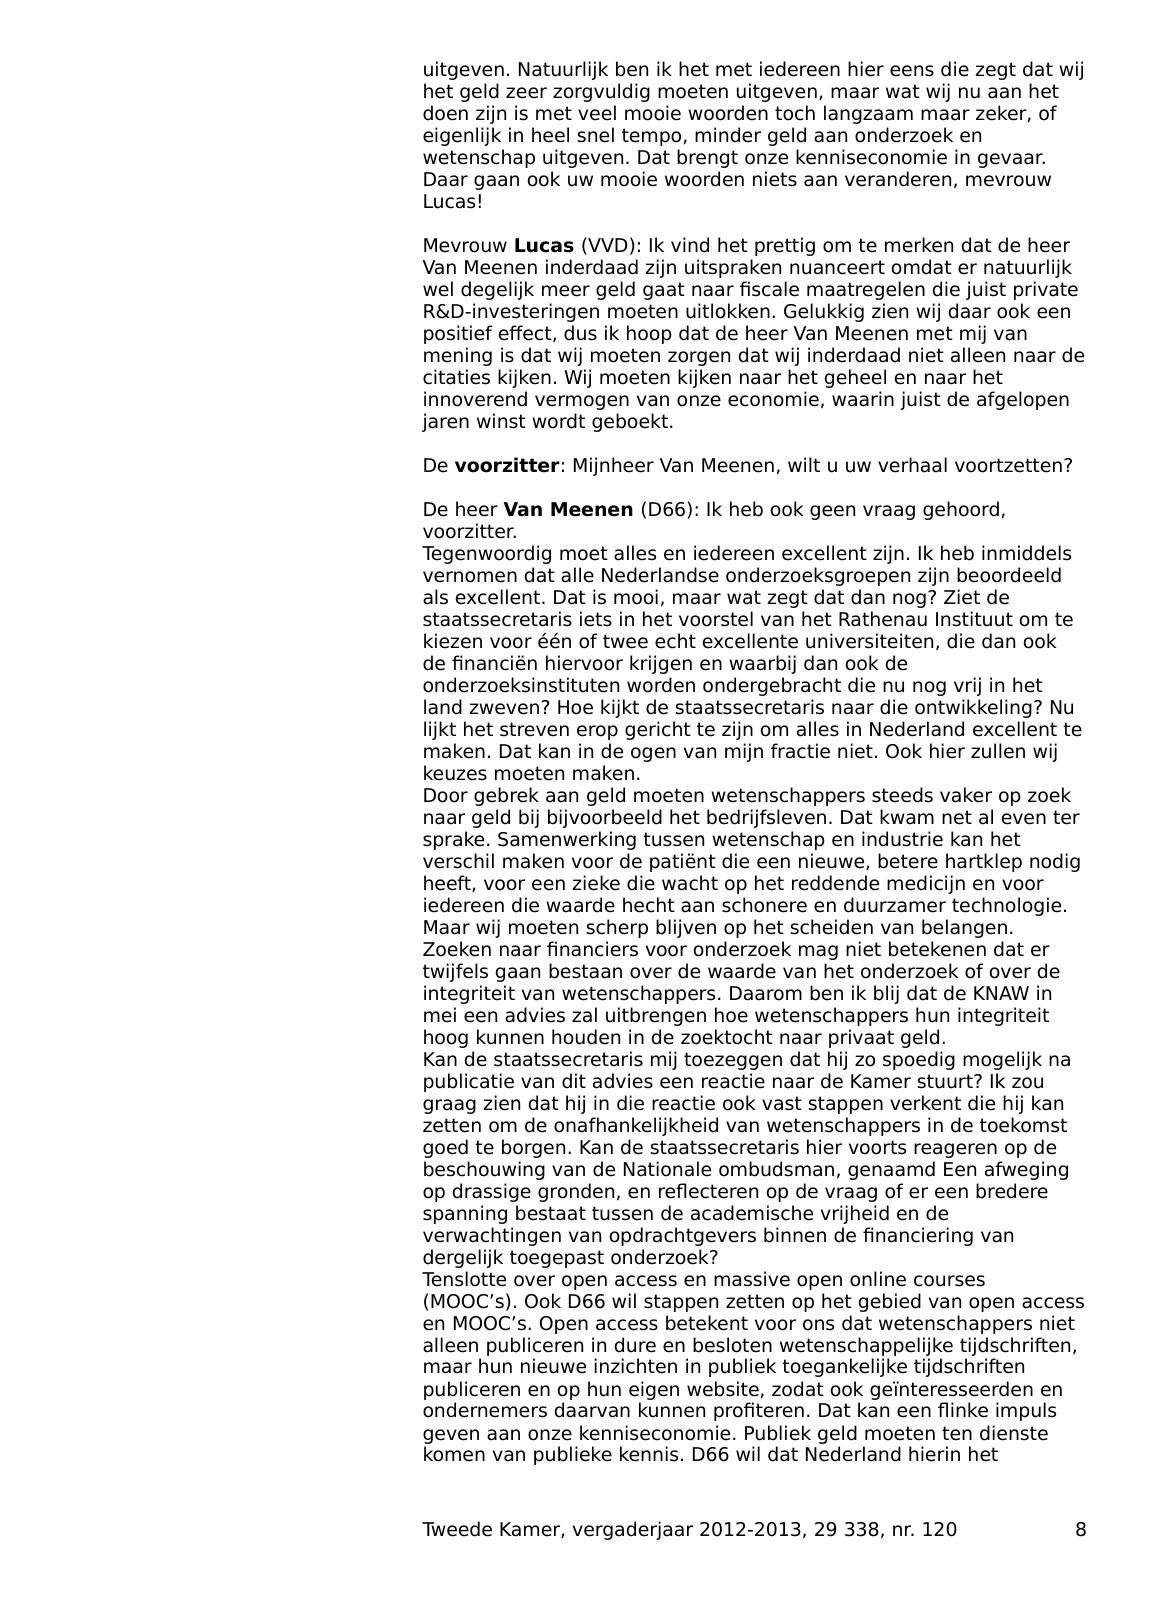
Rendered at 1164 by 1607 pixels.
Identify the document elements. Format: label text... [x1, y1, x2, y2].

text Kan de staatssecretaris mij toezeggen dat hij zo spoedig mogelijk na publicatie van dit advies een reactie naar de Kamer stuurt? Ik zou graag zien dat hij in die reactie ook vast stappen verkent die hij kan zetten om de onafhankelijkheid van wetenschappers in de toekomst goed te borgen. Kan de staatssecretaris hier voorts reageren op de beschouwing van de Nationale ombudsman, genaamd Een afweging op drassige gronden, en reflecteren op de vraag of er een bredere spanning bestaat tussen de academische vrijheid en de verwachtingen van opdrachtgevers binnen de financiering van dergelijk toegepast onderzoek? [422, 1049, 1087, 1268]
text De heer Van Meenen (D66): Ik heb ook geen vraag gehoord, voorzitter. [422, 499, 1087, 543]
text uitgeven. Natuurlijk ben ik het met iedereen hier eens die zegt dat wij het geld zeer zorgvuldig moeten uitgeven, maar wat wij nu aan het doen zijn is met veel mooie woorden toch langzaam maar zeker, of eigenlijk in heel snel tempo, minder geld aan onderzoek en wetenschap uitgeven. Dat brengt onze kenniseconomie in gevaar. Daar gaan ook uw mooie woorden niets aan veranderen, mevrouw Lucas! [422, 59, 1087, 213]
text Tegenwoordig moet alles en iedereen excellent zijn. Ik heb inmiddels vernomen dat alle Nederlandse onderzoeksgroepen zijn beoordeeld als excellent. Dat is mooi, maar wat zegt dat dan nog? Ziet de staatssecretaris iets in het voorstel van het Rathenau Instituut om te kiezen voor één of twee echt excellente universiteiten, die dan ook de financiën hiervoor krijgen en waarbij dan ook de onderzoeksinstituten worden ondergebracht die nu nog vrij in het land zweven? Hoe kijkt de staatssecretaris naar die ontwikkeling? Nu lijkt het streven erop gericht te zijn om alles in Nederland excellent te maken. Dat kan in de ogen van mijn fractie niet. Ook hier zullen wij keuzes moeten maken. [422, 543, 1087, 785]
text De voorzitter: Mijnheer Van Meenen, wilt u uw verhaal voortzetten? [422, 455, 1087, 477]
text Tenslotte over open access en massive open online courses (MOOC’s). Ook D66 wil stappen zetten op het gebied van open access en MOOC’s. Open access betekent voor ons dat wetenschappers niet alleen publiceren in dure en besloten wetenschappelijke tijdschriften, maar hun nieuwe inzichten in publiek toegankelijke tijdschriften publiceren en op hun eigen website, zodat ook geïnteresseerden en ondernemers daarvan kunnen profiteren. Dat kan een flinke impuls geven aan onze kenniseconomie. Publiek geld moeten ten dienste komen van publieke kennis. D66 wil dat Nederland hierin het [422, 1268, 1087, 1466]
text Door gebrek aan geld moeten wetenschappers steeds vaker op zoek naar geld bij bijvoorbeeld het bedrijfsleven. Dat kwam net al even ter sprake. Samenwerking tussen wetenschap en industrie kan het verschil maken voor de patiënt die een nieuwe, betere hartklep nodig heeft, voor een zieke die wacht op het reddende medicijn en voor iedereen die waarde hecht aan schonere en duurzamer technologie. Maar wij moeten scherp blijven op het scheiden van belangen. Zoeken naar financiers voor onderzoek mag niet betekenen dat er twijfels gaan bestaan over de waarde van het onderzoek of over de integriteit van wetenschappers. Daarom ben ik blij dat de KNAW in mei een advies zal uitbrengen hoe wetenschappers hun integriteit hoog kunnen houden in de zoektocht naar privaat geld. [422, 785, 1087, 1049]
text Mevrouw Lucas (VVD): Ik vind het prettig om te merken dat de heer Van Meenen inderdaad zijn uitspraken nuanceert omdat er natuurlijk wel degelijk meer geld gaat naar fiscale maatregelen die juist private R&D-investeringen moeten uitlokken. Gelukkig zien wij daar ook een positief effect, dus ik hoop dat de heer Van Meenen met mij van mening is dat wij moeten zorgen dat wij inderdaad niet alleen naar de citaties kijken. Wij moeten kijken naar het geheel en naar het innoverend vermogen van onze economie, waarin juist de afgelopen jaren winst wordt geboekt. [422, 235, 1087, 433]
